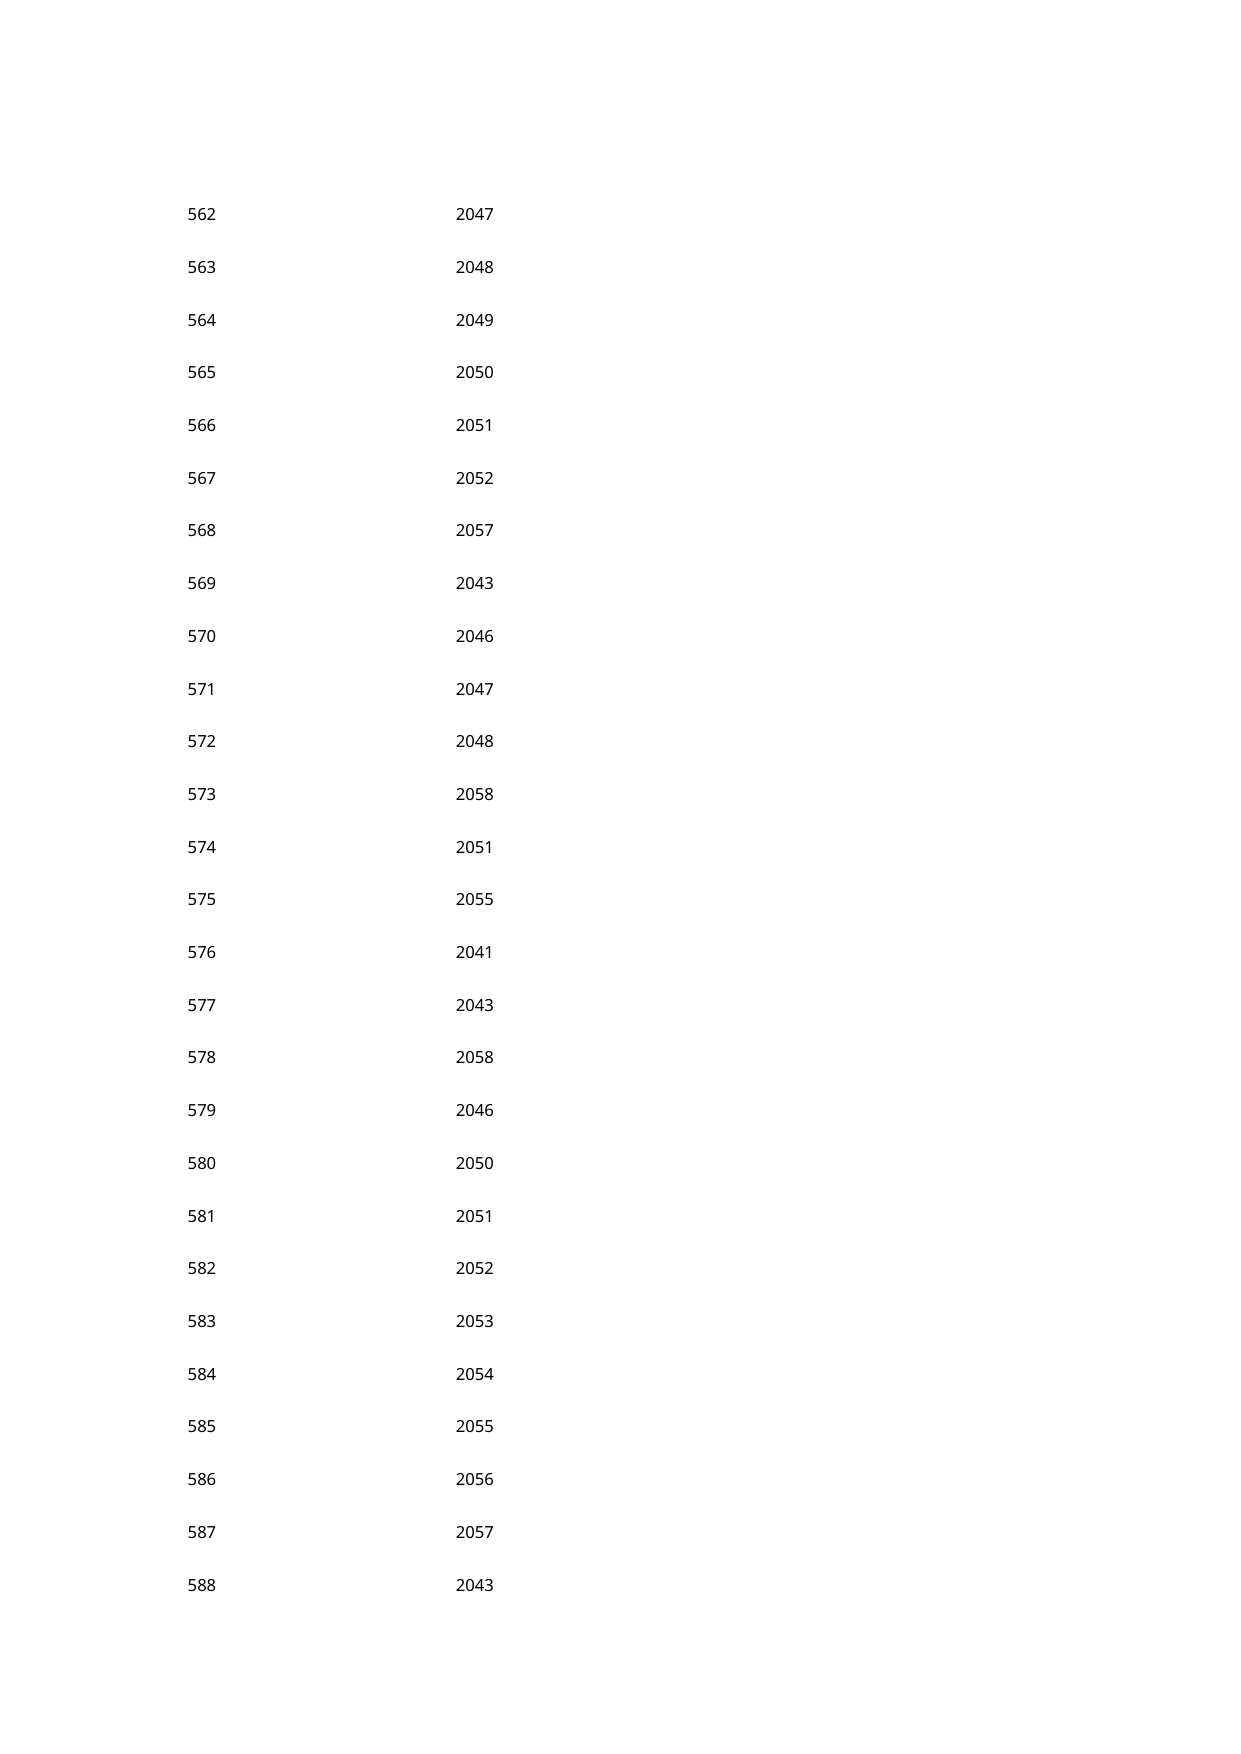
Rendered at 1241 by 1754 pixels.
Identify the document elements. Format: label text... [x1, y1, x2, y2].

table_cell 2043 [456, 993, 1053, 1046]
table_cell 2057 [456, 519, 1053, 572]
table_cell 569 [188, 572, 456, 624]
table_cell 2046 [456, 624, 1053, 677]
table_cell 579 [188, 1099, 456, 1151]
table_cell 586 [188, 1468, 456, 1520]
table_cell 2055 [456, 888, 1053, 941]
table_cell [188, 150, 456, 203]
table_cell 564 [188, 308, 456, 361]
table_cell [456, 150, 1053, 203]
table_cell 562 [188, 203, 456, 255]
table_cell 2053 [456, 1310, 1053, 1362]
table_cell 2043 [456, 572, 1053, 624]
table_cell 2047 [456, 203, 1053, 255]
table_cell 583 [188, 1310, 456, 1362]
table_cell 2047 [456, 677, 1053, 730]
table_cell 2055 [456, 1415, 1053, 1468]
table_cell 588 [188, 1573, 456, 1596]
table_cell 585 [188, 1415, 456, 1468]
table_cell 572 [188, 730, 456, 782]
table_cell 563 [188, 255, 456, 308]
table_cell 2043 [456, 1573, 1053, 1596]
table_cell 565 [188, 361, 456, 413]
table_cell 578 [188, 1046, 456, 1099]
table_cell 571 [188, 677, 456, 730]
table_cell 2050 [456, 361, 1053, 413]
table_cell 2048 [456, 255, 1053, 308]
table_cell 575 [188, 888, 456, 941]
table_cell 2058 [456, 783, 1053, 835]
table_cell 573 [188, 783, 456, 835]
table_cell 2054 [456, 1362, 1053, 1415]
table_cell 567 [188, 466, 456, 519]
table_cell 581 [188, 1204, 456, 1257]
table_cell 2051 [456, 1204, 1053, 1257]
table_cell 568 [188, 519, 456, 572]
table_cell 2056 [456, 1468, 1053, 1520]
table_cell 582 [188, 1257, 456, 1309]
table_cell 584 [188, 1362, 456, 1415]
table_cell 587 [188, 1520, 456, 1573]
table_cell 2052 [456, 1257, 1053, 1309]
table_cell 2041 [456, 941, 1053, 993]
table_cell 2046 [456, 1099, 1053, 1151]
table_cell 577 [188, 993, 456, 1046]
table_cell 2057 [456, 1520, 1053, 1573]
table_cell 570 [188, 624, 456, 677]
table_cell 2051 [456, 835, 1053, 888]
table_cell 2049 [456, 308, 1053, 361]
table_cell 566 [188, 414, 456, 466]
table_cell 2051 [456, 414, 1053, 466]
table_cell 2050 [456, 1151, 1053, 1204]
table_cell 580 [188, 1151, 456, 1204]
table_cell 574 [188, 835, 456, 888]
table_cell 2052 [456, 466, 1053, 519]
table_cell 576 [188, 941, 456, 993]
table_cell 2048 [456, 730, 1053, 782]
table_cell 2058 [456, 1046, 1053, 1099]
